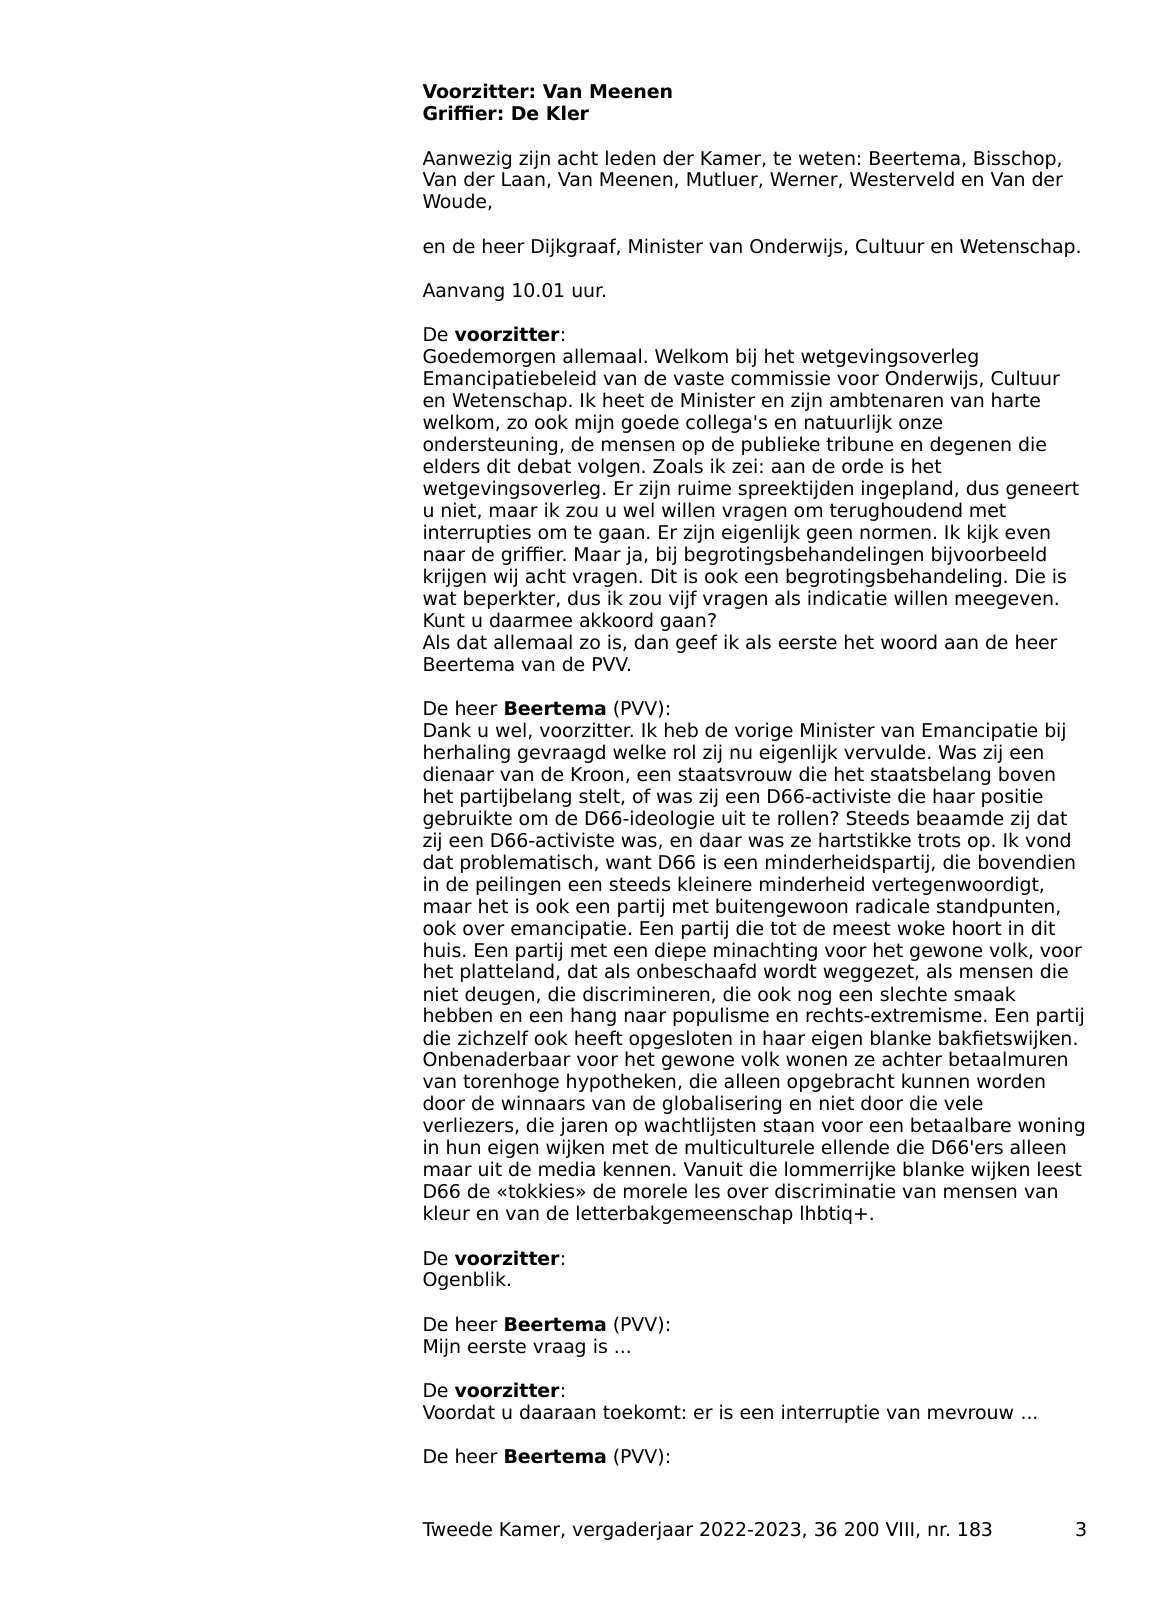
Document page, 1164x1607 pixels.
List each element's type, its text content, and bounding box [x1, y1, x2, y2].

text De voorzitter: [422, 1247, 1087, 1269]
text Ogenblik. [422, 1269, 1087, 1291]
text De voorzitter: [422, 1380, 1087, 1402]
text De heer Beertema (PVV): [422, 1446, 1087, 1468]
text Voorzitter: Van Meenen [422, 81, 1087, 103]
text en de heer Dijkgraaf, Minister van Onderwijs, Cultuur en Wetenschap. [422, 236, 1087, 257]
text Goedemorgen allemaal. Welkom bij het wetgevingsoverleg Emancipatiebeleid van de vaste commissie voor Onderwijs, Cultuur en Wetenschap. Ik heet de Minister en zijn ambtenaren van harte welkom, zo ook mijn goede collega's en natuurlijk onze ondersteuning, de mensen op de publieke tribune en degenen die elders dit debat volgen. Zoals ik zei: aan de orde is het wetgevingsoverleg. Er zijn ruime spreektijden ingepland, dus geneert u niet, maar ik zou u wel willen vragen om terughoudend met interrupties om te gaan. Er zijn eigenlijk geen normen. Ik kijk even naar de griffier. Maar ja, bij begrotingsbehandelingen bijvoorbeeld krijgen wij acht vragen. Dit is ook een begrotingsbehandeling. Die is wat beperkter, dus ik zou vijf vragen als indicatie willen meegeven. Kunt u daarmee akkoord gaan? [422, 346, 1087, 632]
text De voorzitter: [422, 324, 1087, 346]
text De heer Beertema (PVV): [422, 698, 1087, 720]
text Als dat allemaal zo is, dan geef ik als eerste het woord aan de heer Beertema van de PVV. [422, 632, 1087, 676]
text Griffier: De Kler [422, 103, 1087, 125]
text Aanvang 10.01 uur. [422, 280, 1087, 302]
text Dank u wel, voorzitter. Ik heb de vorige Minister van Emancipatie bij herhaling gevraagd welke rol zij nu eigenlijk vervulde. Was zij een dienaar van de Kroon, een staatsvrouw die het staatsbelang boven het partijbelang stelt, of was zij een D66-activiste die haar positie gebruikte om de D66-ideologie uit te rollen? Steeds beaamde zij dat zij een D66-activiste was, en daar was ze hartstikke trots op. Ik vond dat problematisch, want D66 is een minderheidspartij, die bovendien in de peilingen een steeds kleinere minderheid vertegenwoordigt, maar het is ook een partij met buitengewoon radicale standpunten, ook over emancipatie. Een partij die tot de meest woke hoort in dit huis. Een partij met een diepe minachting voor het gewone volk, voor het platteland, dat als onbeschaafd wordt weggezet, als mensen die niet deugen, die discrimineren, die ook nog een slechte smaak hebben en een hang naar populisme en rechts-extremisme. Een partij die zichzelf ook heeft opgesloten in haar eigen blanke bakfietswijken. Onbenaderbaar voor het gewone volk wonen ze achter betaalmuren van torenhoge hypotheken, die alleen opgebracht kunnen worden door de winnaars van de globalisering en niet door die vele verliezers, die jaren op wachtlijsten staan voor een betaalbare woning in hun eigen wijken met de multiculturele ellende die D66'ers alleen maar uit de media kennen. Vanuit die lommerrijke blanke wijken leest D66 de «tokkies» de morele les over discriminatie van mensen van kleur en van de letterbakgemeenschap lhbtiq+. [422, 720, 1087, 1225]
text Mijn eerste vraag is ... [422, 1336, 1087, 1357]
text Voordat u daaraan toekomt: er is een interruptie van mevrouw ... [422, 1402, 1087, 1424]
text De heer Beertema (PVV): [422, 1313, 1087, 1336]
text Aanwezig zijn acht leden der Kamer, te weten: Beertema, Bisschop, Van der Laan, Van Meenen, Mutluer, Werner, Westerveld en Van der Woude, [422, 147, 1087, 213]
